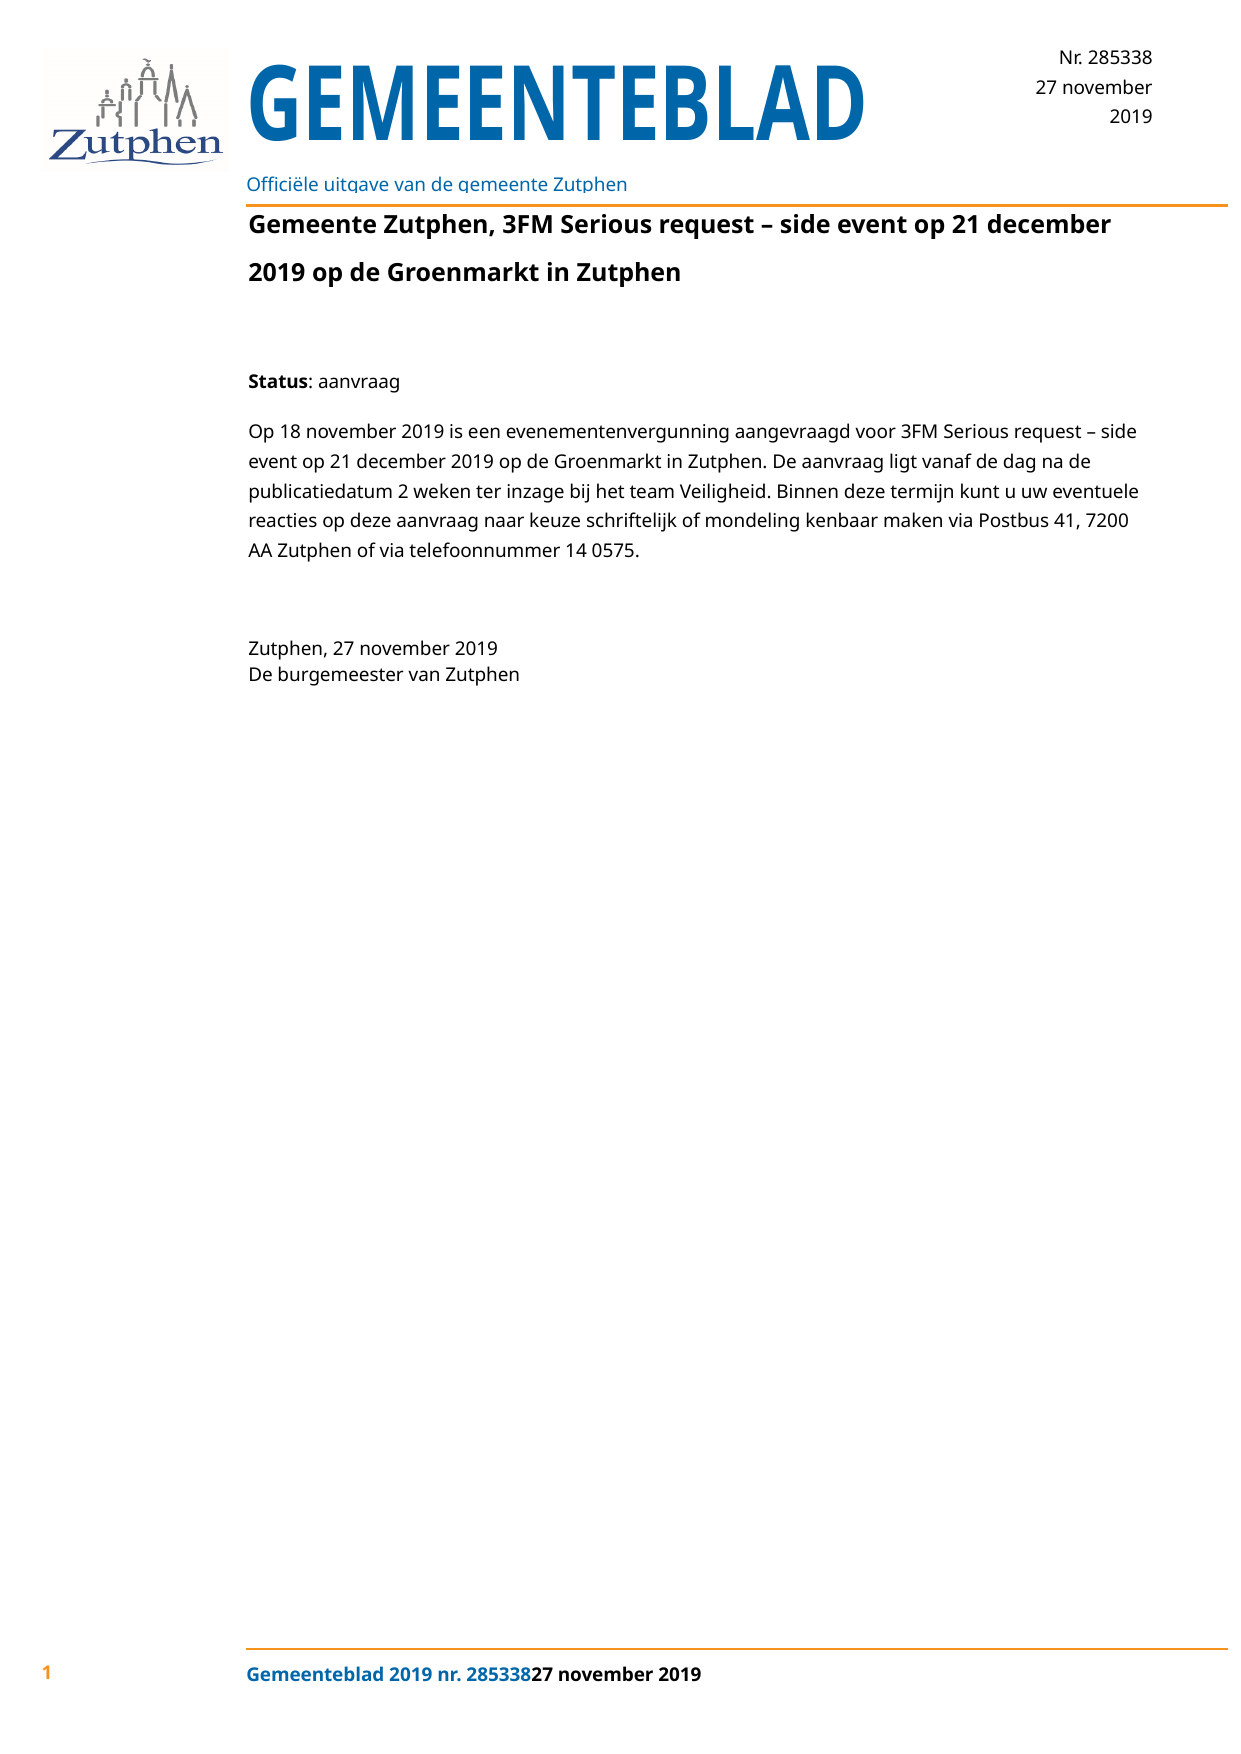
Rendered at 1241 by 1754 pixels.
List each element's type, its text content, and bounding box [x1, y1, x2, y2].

text Status: aanvraag [248, 368, 1152, 394]
picture [41, 47, 231, 172]
text Gemeente Zutphen, 3FM Serious request – side event op 21 december 2019 op de Groenmarkt in Zutphen [248, 207, 1152, 288]
text De burgemeester van Zutphen [248, 661, 1152, 687]
text Zutphen, 27 november 2019 [248, 635, 1152, 661]
text Op 18 november 2019 is een evenementenvergunning aangevraagd voor 3FM Serious request – side event op 21 december 2019 op de Groenmarkt in Zutphen. De aanvraag ligt vanaf de dag na de publicatiedatum 2 weken ter inzage bij het team Veiligheid. Binnen deze termijn kunt u uw eventuele reacties op deze aanvraag naar keuze schriftelijk of mondeling kenbaar maken via Postbus 41, 7200 AA Zutphen of via telefoonnummer 14 0575. [248, 419, 1152, 563]
